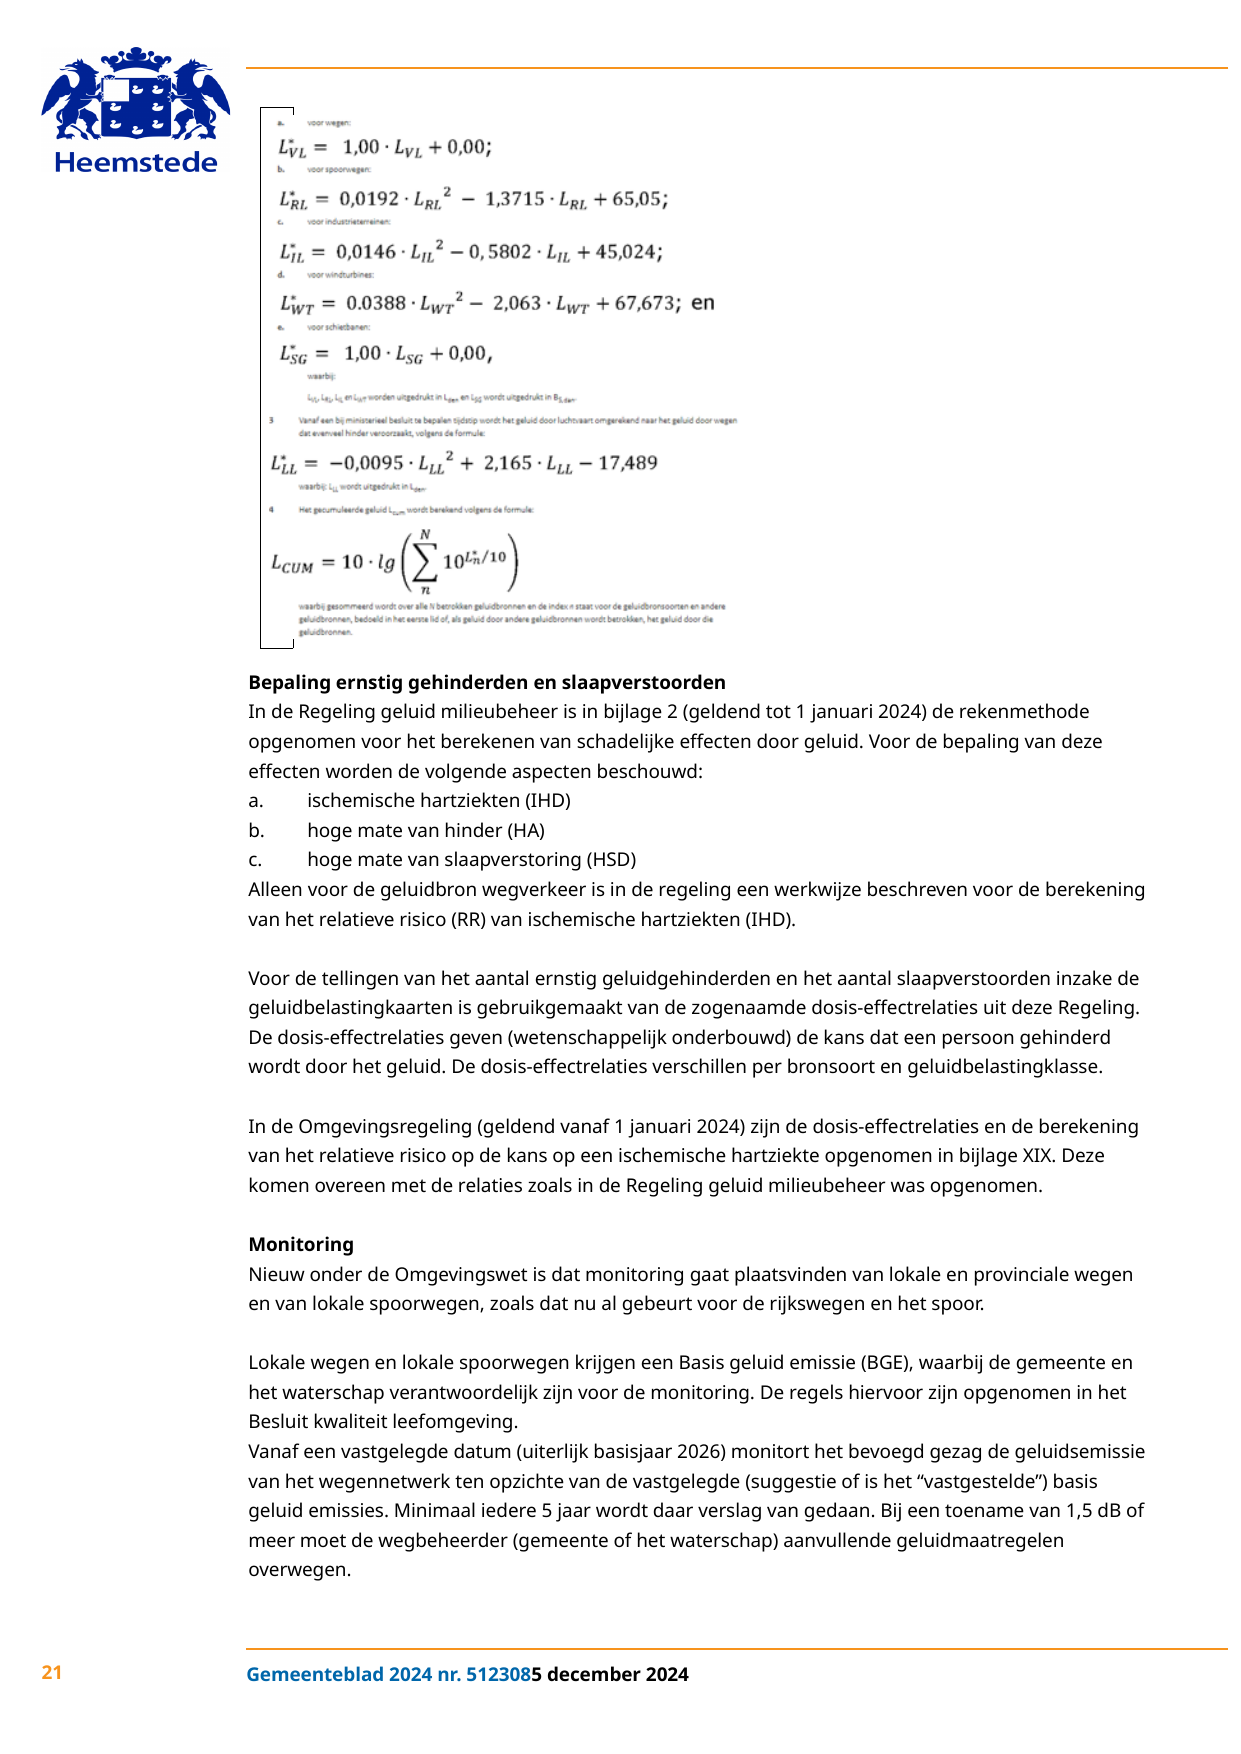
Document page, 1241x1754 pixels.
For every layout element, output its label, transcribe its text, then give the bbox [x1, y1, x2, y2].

text Alleen voor de geluidbron wegverkeer is in de regeling een werkwijze beschreven voor de berekening van het relatieve risico (RR) van ischemische hartziekten (IHD). [248, 876, 1152, 932]
text In de Regeling geluid milieubeheer is in bijlage 2 (geldend tot 1 januari 2024) de rekenmethode opgenomen voor het berekenen van schadelijke effecten door geluid. Voor de bepaling van deze effecten worden de volgende aspecten beschouwd: [248, 699, 1152, 784]
text Monitoring [248, 1231, 1152, 1257]
picture [41, 47, 231, 172]
text Voor de tellingen van het aantal ernstig geluidgehinderden en het aantal slaapverstoorden inzake de geluidbelastingkaarten is gebruikgemaakt van de zogenaamde dosis-effectrelaties uit deze Regeling. De dosis-effectrelaties geven (wetenschappelijk onderbouwd) de kans dat een persoon gehinderd wordt door het geluid. De dosis-effectrelaties verschillen per bronsoort en geluidbelastingklasse. [248, 965, 1152, 1079]
text Bepaling ernstig gehinderden en slaapverstoorden [248, 669, 1152, 695]
text In de Omgevingsregeling (geldend vanaf 1 januari 2024) zijn de dosis-effectrelaties en de berekening van het relatieve risico op de kans op een ischemische hartziekte opgenomen in bijlage XIX. Deze komen overeen met de relaties zoals in de Regeling geluid milieubeheer was opgenomen. [248, 1113, 1152, 1198]
list hoge mate van hinder (HA) [248, 817, 1152, 843]
picture [268, 115, 742, 639]
text Lokale wegen en lokale spoorwegen krijgen een Basis geluid emissie (BGE), waarbij de gemeente en het waterschap verantwoordelijk zijn voor de monitoring. De regels hiervoor zijn opgenomen in het Besluit kwaliteit leefomgeving. [248, 1349, 1152, 1434]
text Vanaf een vastgelegde datum (uiterlijk basisjaar 2026) monitort het bevoegd gezag de geluidsemissie van het wegennetwerk ten opzichte van de vastgelegde (suggestie of is het “vastgestelde”) basis geluid emissies. Minimaal iedere 5 jaar wordt daar verslag van gedaan. Bij een toename van 1,5 dB of meer moet de wegbeheerder (gemeente of het waterschap) aanvullende geluidmaatregelen overwegen. [248, 1438, 1152, 1582]
text Nieuw onder de Omgevingswet is dat monitoring gaat plaatsvinden van lokale en provinciale wegen en van lokale spoorwegen, zoals dat nu al gebeurt voor de rijkswegen en het spoor. [248, 1261, 1152, 1316]
list ischemische hartziekten (IHD) [248, 787, 1152, 813]
list hoge mate van slaapverstoring (HSD) [248, 847, 1152, 872]
